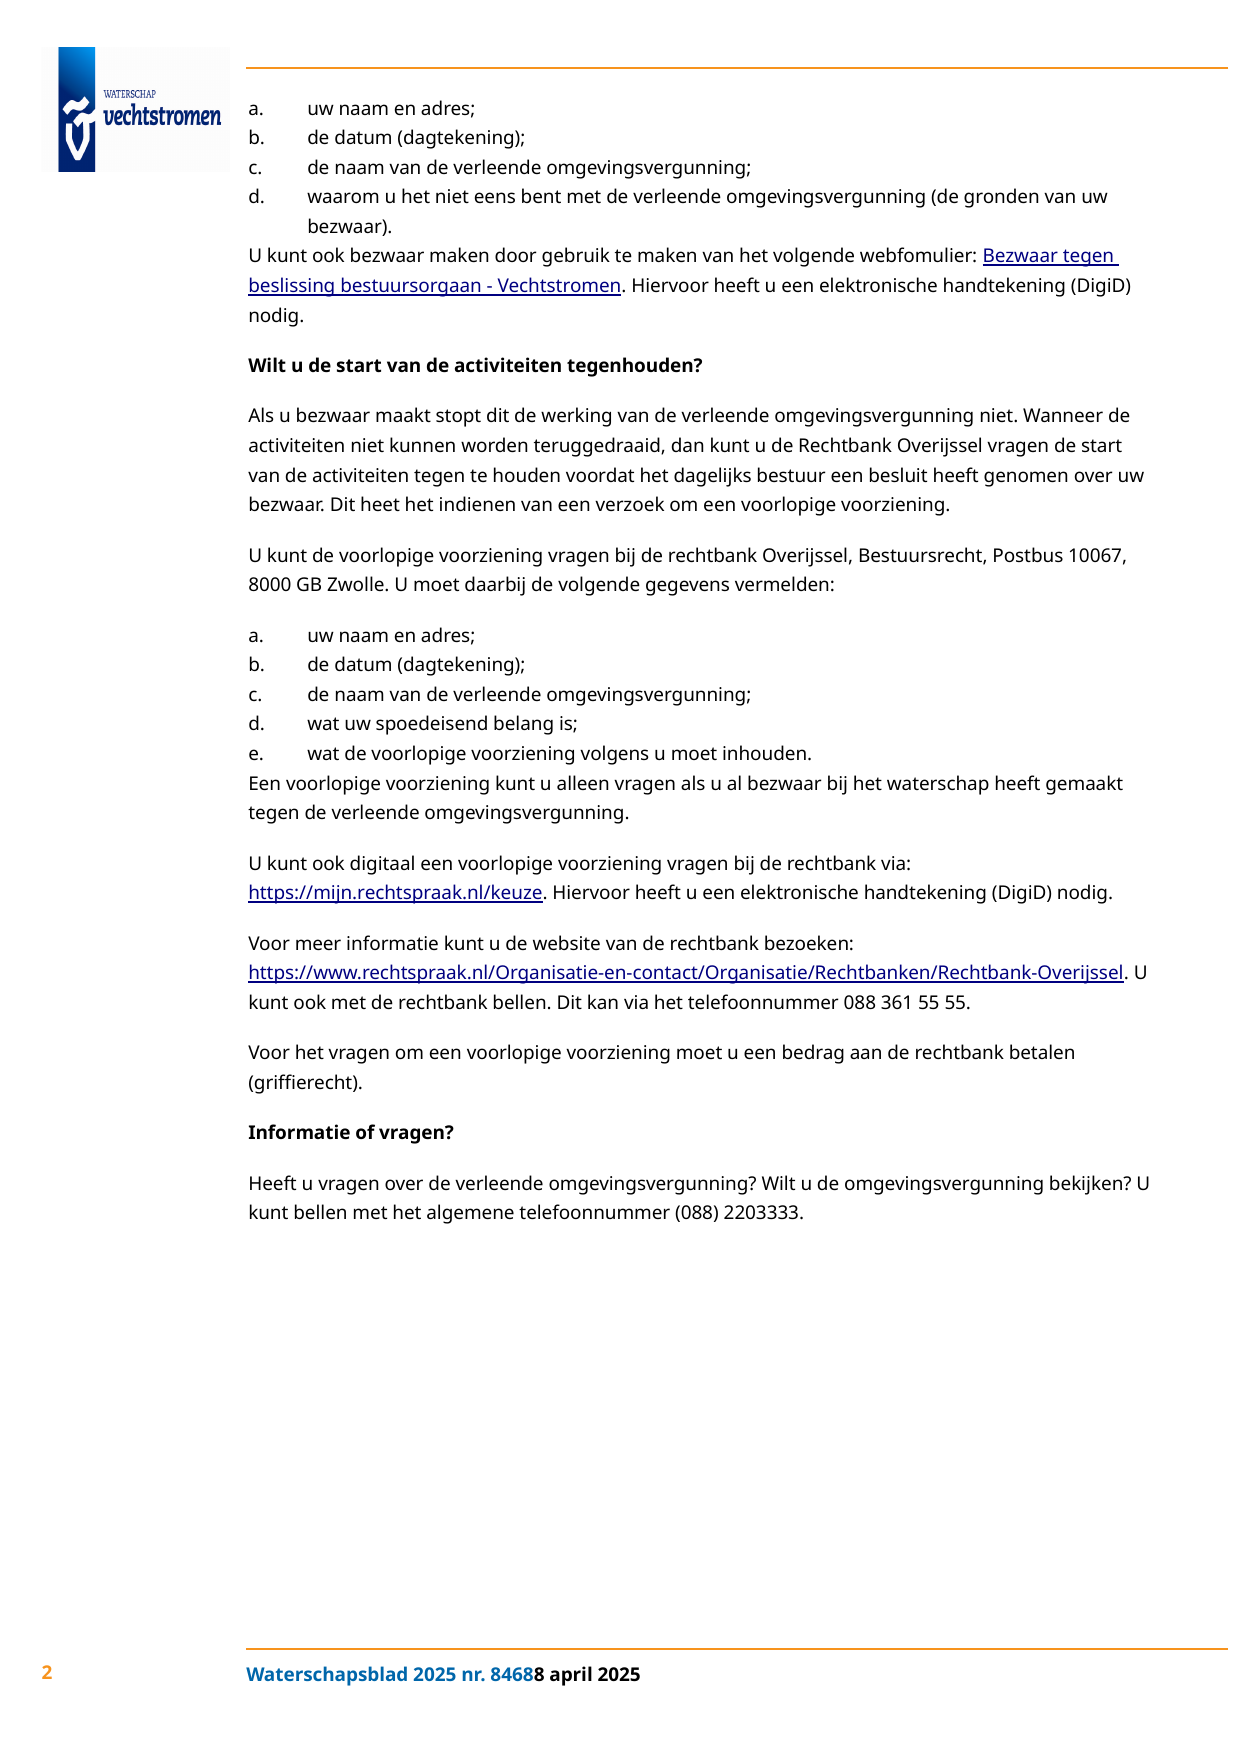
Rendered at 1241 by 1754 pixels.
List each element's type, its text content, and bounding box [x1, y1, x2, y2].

text Heeft u vragen over de verleende omgevingsvergunning? Wilt u de omgevingsvergunning bekijken? U kunt bellen met het algemene telefoonnummer (088) 2203333. [248, 1170, 1152, 1225]
list wat de voorlopige voorziening volgens u moet inhouden. [248, 740, 1152, 766]
list de naam van de verleende omgevingsvergunning; [248, 681, 1152, 707]
text Informatie of vragen? [248, 1119, 1152, 1145]
text Voor meer informatie kunt u de website van de rechtbank bezoeken: https://www.rechtspraak.nl/Organisatie-en-contact/Organisatie/Rechtbanken/Rechtbank-Overijssel. U kunt ook met de rechtbank bellen. Dit kan via het telefoonnummer 088 361 55 55. [248, 930, 1152, 1015]
list waarom u het niet eens bent met de verleende omgevingsvergunning (de gronden van uw bezwaar). [248, 183, 1152, 239]
text Als u bezwaar maakt stopt dit de werking van de verleende omgevingsvergunning niet. Wanneer de activiteiten niet kunnen worden teruggedraaid, dan kunt u de Rechtbank Overijssel vragen de start van de activiteiten tegen te houden voordat het dagelijks bestuur een besluit heeft genomen over uw bezwaar. Dit heet het indienen van een verzoek om een voorlopige voorziening. [248, 403, 1152, 517]
text Voor het vragen om een voorlopige voorziening moet u een bedrag aan de rechtbank betalen (griffierecht). [248, 1039, 1152, 1095]
text Wilt u de start van de activiteiten tegenhouden? [248, 352, 1152, 378]
list wat uw spoedeisend belang is; [248, 711, 1152, 736]
text U kunt ook digitaal een voorlopige voorziening vragen bij de rechtbank via: https://mijn.rechtspraak.nl/keuze. Hiervoor heeft u een elektronische handtekening (DigiD) nodig. [248, 850, 1152, 905]
text U kunt de voorlopige voorziening vragen bij de rechtbank Overijssel, Bestuursrecht, Postbus 10067, 8000 GB Zwolle. U moet daarbij de volgende gegevens vermelden: [248, 542, 1152, 597]
text Een voorlopige voorziening kunt u alleen vragen als u al bezwaar bij het waterschap heeft gemaakt tegen de verleende omgevingsvergunning. [248, 770, 1152, 825]
list uw naam en adres; [248, 95, 1152, 121]
list uw naam en adres; [248, 622, 1152, 648]
list de naam van de verleende omgevingsvergunning; [248, 154, 1152, 180]
picture [41, 47, 231, 172]
list de datum (dagtekening); [248, 651, 1152, 677]
list de datum (dagtekening); [248, 124, 1152, 150]
text U kunt ook bezwaar maken door gebruik te maken van het volgende webfomulier: Bezwaar tegen beslissing bestuursorgaan - Vechtstromen. Hiervoor heeft u een elektronische handtekening (DigiD) nodig. [248, 243, 1152, 328]
